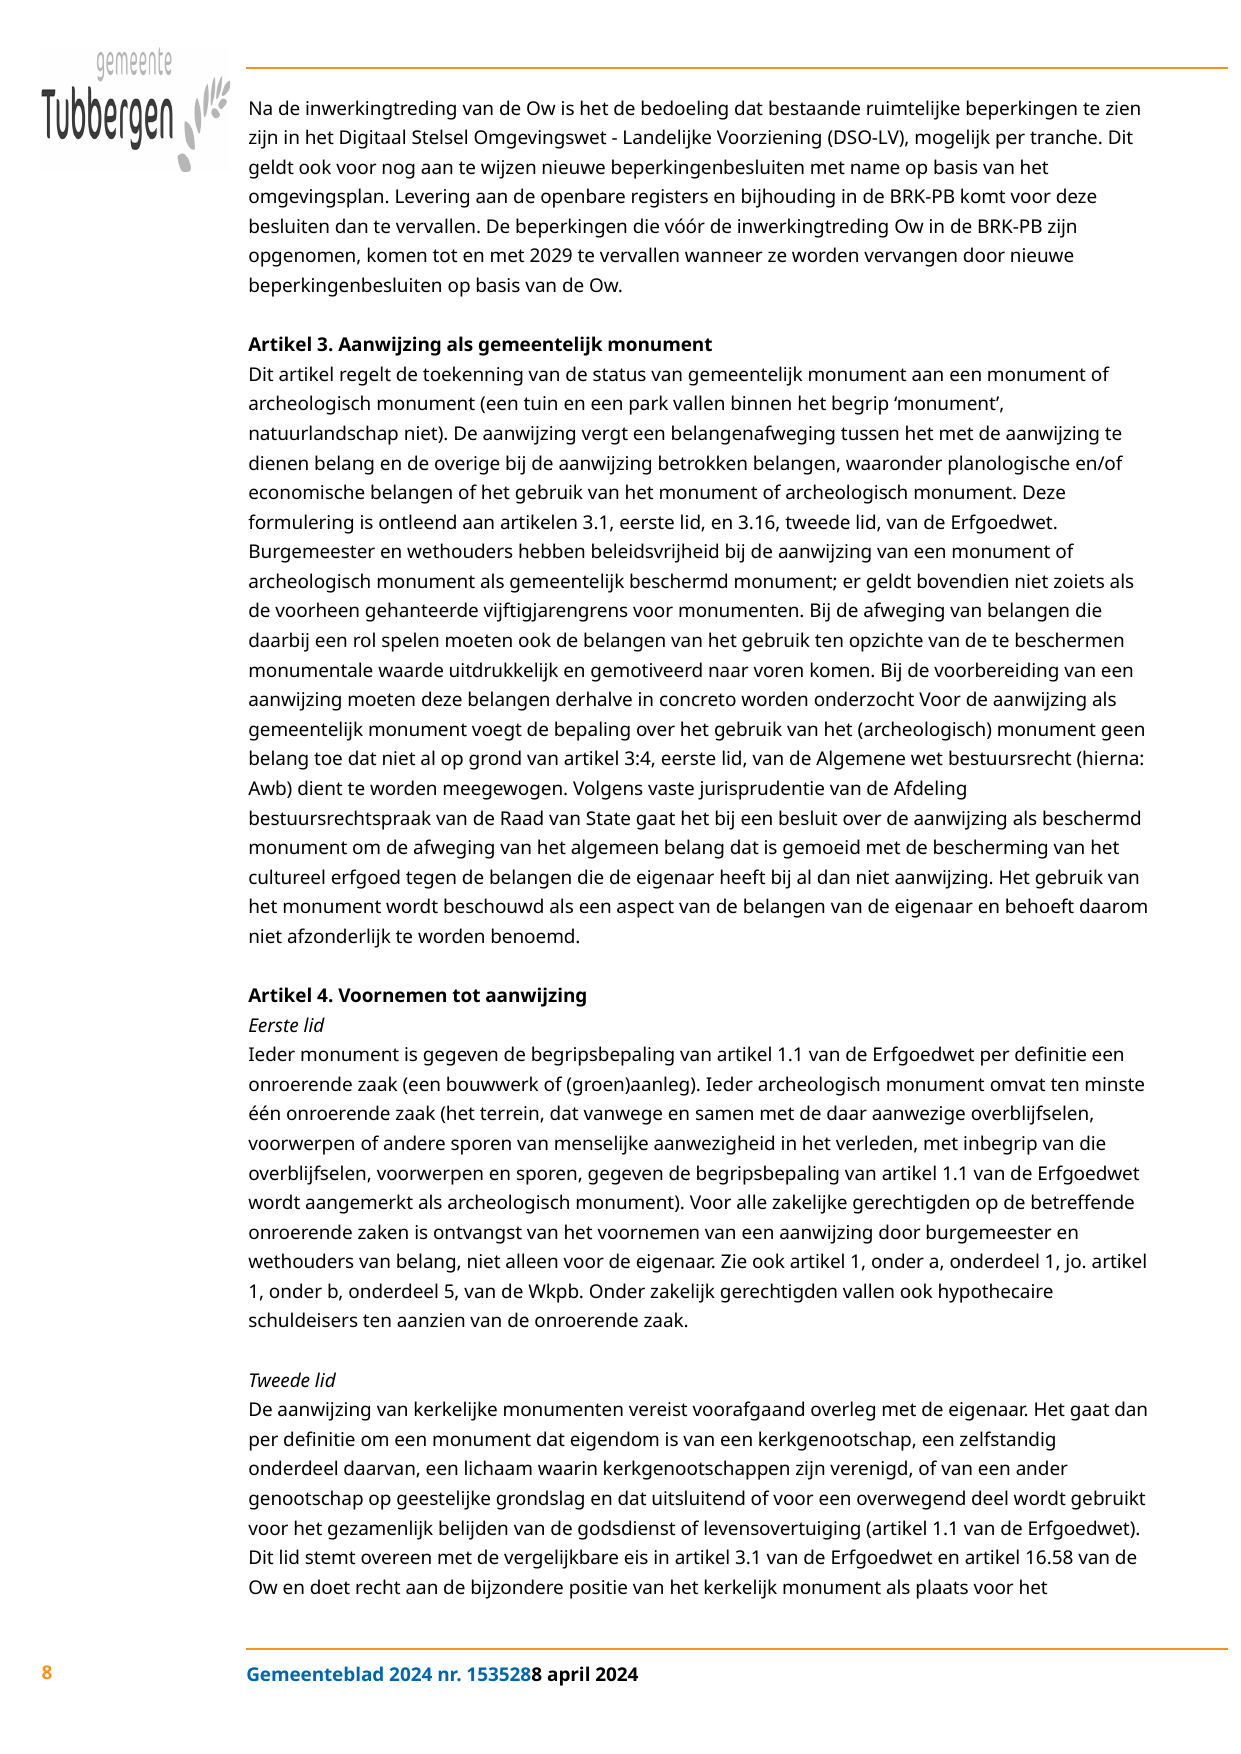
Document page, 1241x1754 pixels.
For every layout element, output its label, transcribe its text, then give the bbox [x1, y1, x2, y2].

text Eerste lid [248, 1012, 1152, 1038]
text Artikel 4. Voornemen tot aanwijzing [248, 982, 1152, 1008]
text Dit artikel regelt de toekenning van de status van gemeentelijk monument aan een monument of archeologisch monument (een tuin en een park vallen binnen het begrip ‘monument’, natuurlandschap niet). De aanwijzing vergt een belangenafweging tussen het met de aanwijzing te dienen belang en de overige bij de aanwijzing betrokken belangen, waaronder planologische en/of economische belangen of het gebruik van het monument of archeologisch monument. Deze formulering is ontleend aan artikelen 3.1, eerste lid, en 3.16, tweede lid, van de Erfgoedwet. [248, 361, 1152, 535]
text Artikel 3. Aanwijzing als gemeentelijk monument [248, 331, 1152, 357]
picture [41, 47, 231, 172]
text Burgemeester en wethouders hebben beleidsvrijheid bij de aanwijzing van een monument of archeologisch monument als gemeentelijk beschermd monument; er geldt bovendien niet zoiets als de voorheen gehanteerde vijftigjarengrens voor monumenten. Bij de afweging van belangen die daarbij een rol spelen moeten ook de belangen van het gebruik ten opzichte van de te beschermen monumentale waarde uitdrukkelijk en gemotiveerd naar voren komen. Bij de voorbereiding van een aanwijzing moeten deze belangen derhalve in concreto worden onderzocht Voor de aanwijzing als gemeentelijk monument voegt de bepaling over het gebruik van het (archeologisch) monument geen belang toe dat niet al op grond van artikel 3:4, eerste lid, van de Algemene wet bestuursrecht (hierna: Awb) dient te worden meegewogen. Volgens vaste jurisprudentie van de Afdeling bestuursrechtspraak van de Raad van State gaat het bij een besluit over de aanwijzing als beschermd monument om de afweging van het algemeen belang dat is gemoeid met de bescherming van het cultureel erfgoed tegen de belangen die de eigenaar heeft bij al dan niet aanwijzing. Het gebruik van het monument wordt beschouwd als een aspect van de belangen van de eigenaar en behoeft daarom niet afzonderlijk te worden benoemd. [248, 538, 1152, 949]
text De aanwijzing van kerkelijke monumenten vereist voorafgaand overleg met de eigenaar. Het gaat dan per definitie om een monument dat eigendom is van een kerkgenootschap, een zelfstandig onderdeel daarvan, een lichaam waarin kerkgenootschappen zijn verenigd, of van een ander genootschap op geestelijke grondslag en dat uitsluitend of voor een overwegend deel wordt gebruikt voor het gezamenlijk belijden van de godsdienst of levensovertuiging (artikel 1.1 van de Erfgoedwet). Dit lid stemt overeen met de vergelijkbare eis in artikel 3.1 van de Erfgoedwet en artikel 16.58 van de Ow en doet recht aan de bijzondere positie van het kerkelijk monument als plaats voor het [248, 1396, 1152, 1600]
text Na de inwerkingtreding van de Ow is het de bedoeling dat bestaande ruimtelijke beperkingen te zien zijn in het Digitaal Stelsel Omgevingswet - Landelijke Voorziening (DSO-LV), mogelijk per tranche. Dit geldt ook voor nog aan te wijzen nieuwe beperkingenbesluiten met name op basis van het omgevingsplan. Levering aan de openbare registers en bijhouding in de BRK-PB komt voor deze besluiten dan te vervallen. De beperkingen die vóór de inwerkingtreding Ow in de BRK-PB zijn opgenomen, komen tot en met 2029 te vervallen wanneer ze worden vervangen door nieuwe beperkingenbesluiten op basis van de Ow. [248, 95, 1152, 298]
text Tweede lid [248, 1367, 1152, 1393]
text Ieder monument is gegeven de begripsbepaling van artikel 1.1 van de Erfgoedwet per definitie een onroerende zaak (een bouwwerk of (groen)aanleg). Ieder archeologisch monument omvat ten minste één onroerende zaak (het terrein, dat vanwege en samen met de daar aanwezige overblijfselen, voorwerpen of andere sporen van menselijke aanwezigheid in het verleden, met inbegrip van die overblijfselen, voorwerpen en sporen, gegeven de begripsbepaling van artikel 1.1 van de Erfgoedwet wordt aangemerkt als archeologisch monument). Voor alle zakelijke gerechtigden op de betreffende onroerende zaken is ontvangst van het voornemen van een aanwijzing door burgemeester en wethouders van belang, niet alleen voor de eigenaar. Zie ook artikel 1, onder a, onderdeel 1, jo. artikel 1, onder b, onderdeel 5, van de Wkpb. Onder zakelijk gerechtigden vallen ook hypothecaire schuldeisers ten aanzien van de onroerende zaak. [248, 1041, 1152, 1333]
